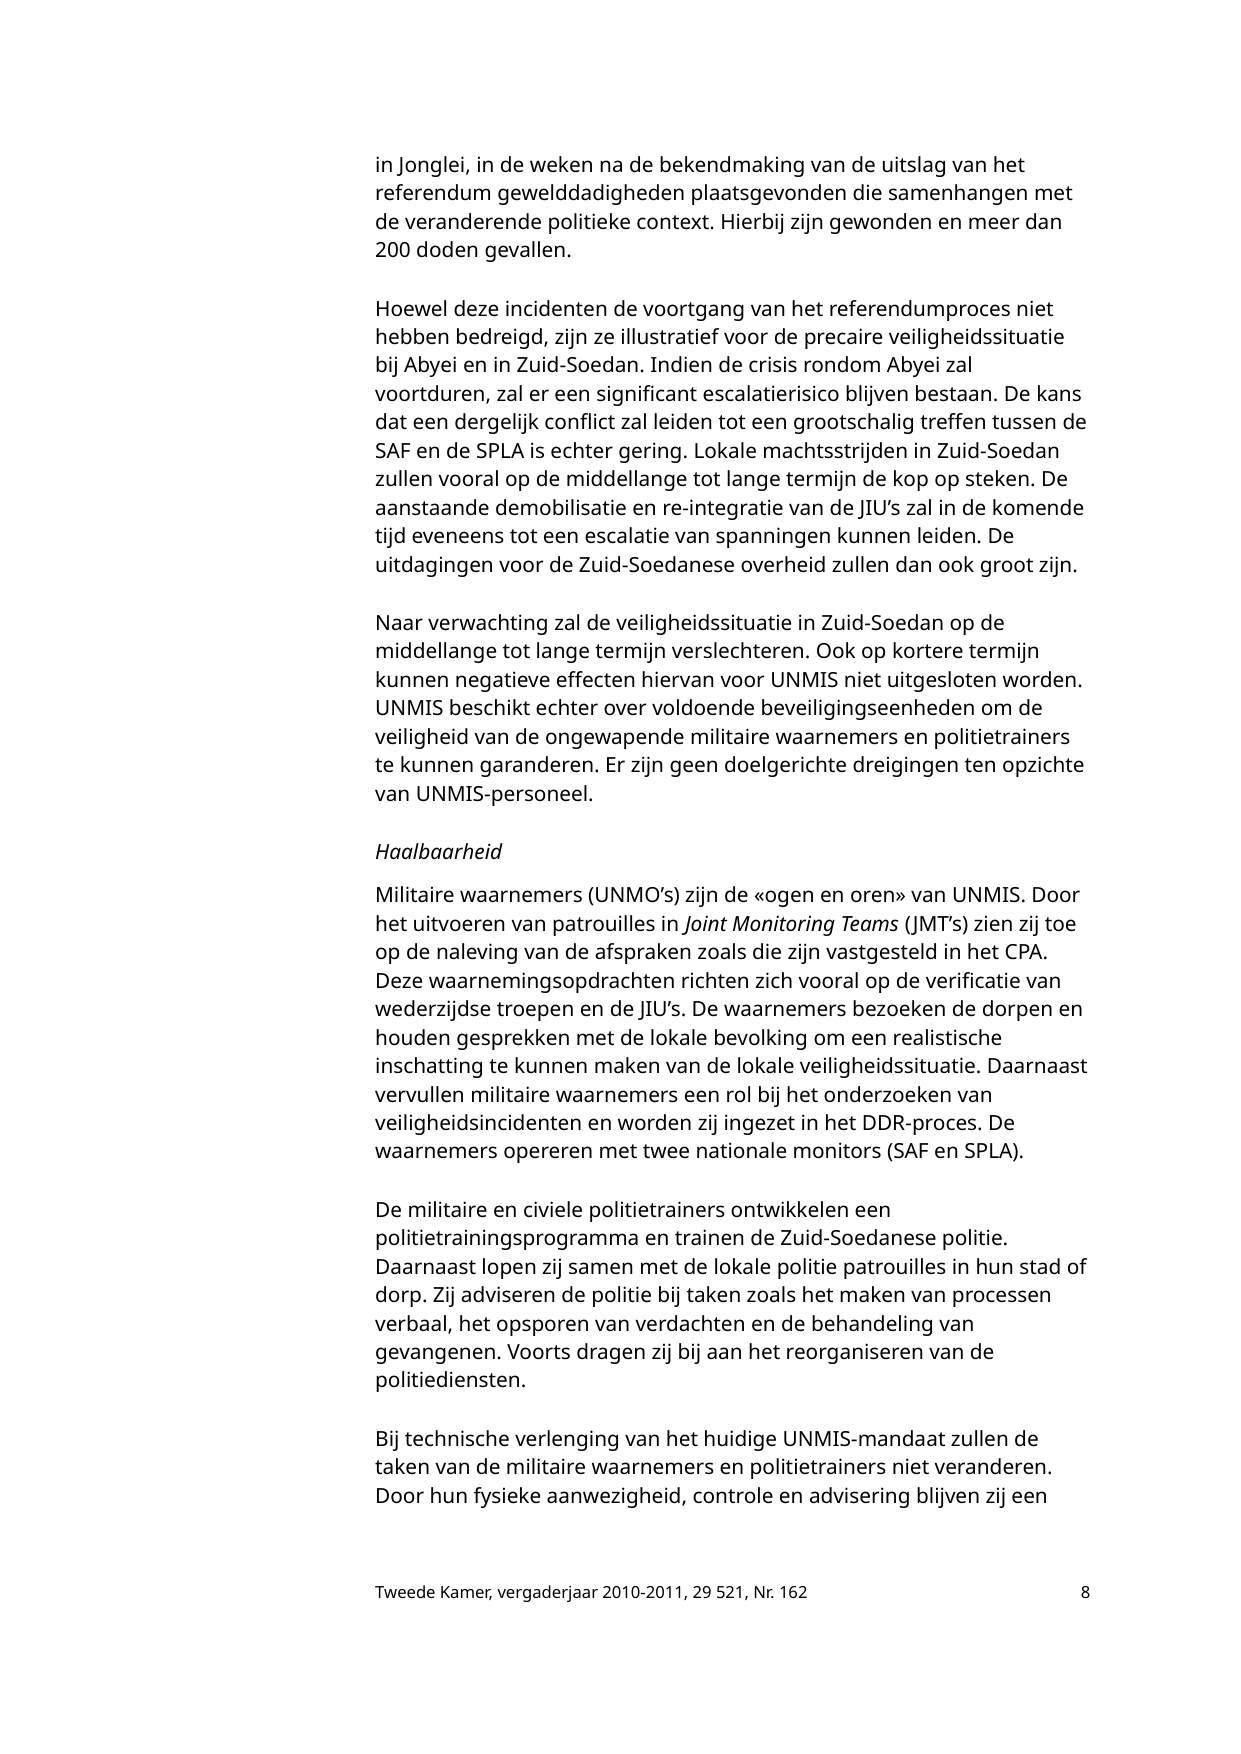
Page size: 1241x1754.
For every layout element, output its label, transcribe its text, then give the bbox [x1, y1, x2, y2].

text Bij technische verlenging van het huidige UNMIS-mandaat zullen de taken van de militaire waarnemers en politietrainers niet veranderen. Door hun fysieke aanwezigheid, controle en advisering blijven zij een [375, 1424, 1090, 1509]
text Hoewel deze incidenten de voortgang van het referendumproces niet hebben bedreigd, zijn ze illustratief voor de precaire veiligheidssituatie bij Abyei en in Zuid-Soedan. Indien de crisis rondom Abyei zal voortduren, zal er een significant escalatierisico blijven bestaan. De kans dat een dergelijk conflict zal leiden tot een grootschalig treffen tussen de SAF en de SPLA is echter gering. Lokale machtsstrijden in Zuid-Soedan zullen vooral op de middellange tot lange termijn de kop op steken. De aanstaande demobilisatie en re-integratie van de JIU’s zal in de komende tijd eveneens tot een escalatie van spanningen kunnen leiden. De uitdagingen voor de Zuid-Soedanese overheid zullen dan ook groot zijn. [375, 294, 1090, 578]
text Militaire waarnemers (UNMO’s) zijn de «ogen en oren» van UNMIS. Door het uitvoeren van patrouilles in Joint Monitoring Teams (JMT’s) zien zij toe op de naleving van de afspraken zoals die zijn vastgesteld in het CPA. Deze waarnemingsopdrachten richten zich vooral op de verificatie van wederzijdse troepen en de JIU’s. De waarnemers bezoeken de dorpen en houden gesprekken met de lokale bevolking om een realistische inschatting te kunnen maken van de lokale veiligheidssituatie. Daarnaast vervullen militaire waarnemers een rol bij het onderzoeken van veiligheidsincidenten en worden zij ingezet in het DDR-proces. De waarnemers opereren met twee nationale monitors (SAF en SPLA). [375, 881, 1090, 1165]
text in Jonglei, in de weken na de bekendmaking van de uitslag van het referendum gewelddadigheden plaatsgevonden die samenhangen met de veranderende politieke context. Hierbij zijn gewonden en meer dan 200 doden gevallen. [375, 150, 1090, 264]
text Haalbaarheid [375, 837, 1090, 866]
text Naar verwachting zal de veiligheidssituatie in Zuid-Soedan op de middellange tot lange termijn verslechteren. Ook op kortere termijn kunnen negatieve effecten hiervan voor UNMIS niet uitgesloten worden. UNMIS beschikt echter over voldoende beveiligingseenheden om de veiligheid van de ongewapende militaire waarnemers en politietrainers te kunnen garanderen. Er zijn geen doelgerichte dreigingen ten opzichte van UNMIS-personeel. [375, 608, 1090, 807]
text De militaire en civiele politietrainers ontwikkelen een politietrainingsprogramma en trainen de Zuid-Soedanese politie. Daarnaast lopen zij samen met de lokale politie patrouilles in hun stad of dorp. Zij adviseren de politie bij taken zoals het maken van processen verbaal, het opsporen van verdachten en de behandeling van gevangenen. Voorts dragen zij bij aan het reorganiseren van de politiediensten. [375, 1195, 1090, 1394]
